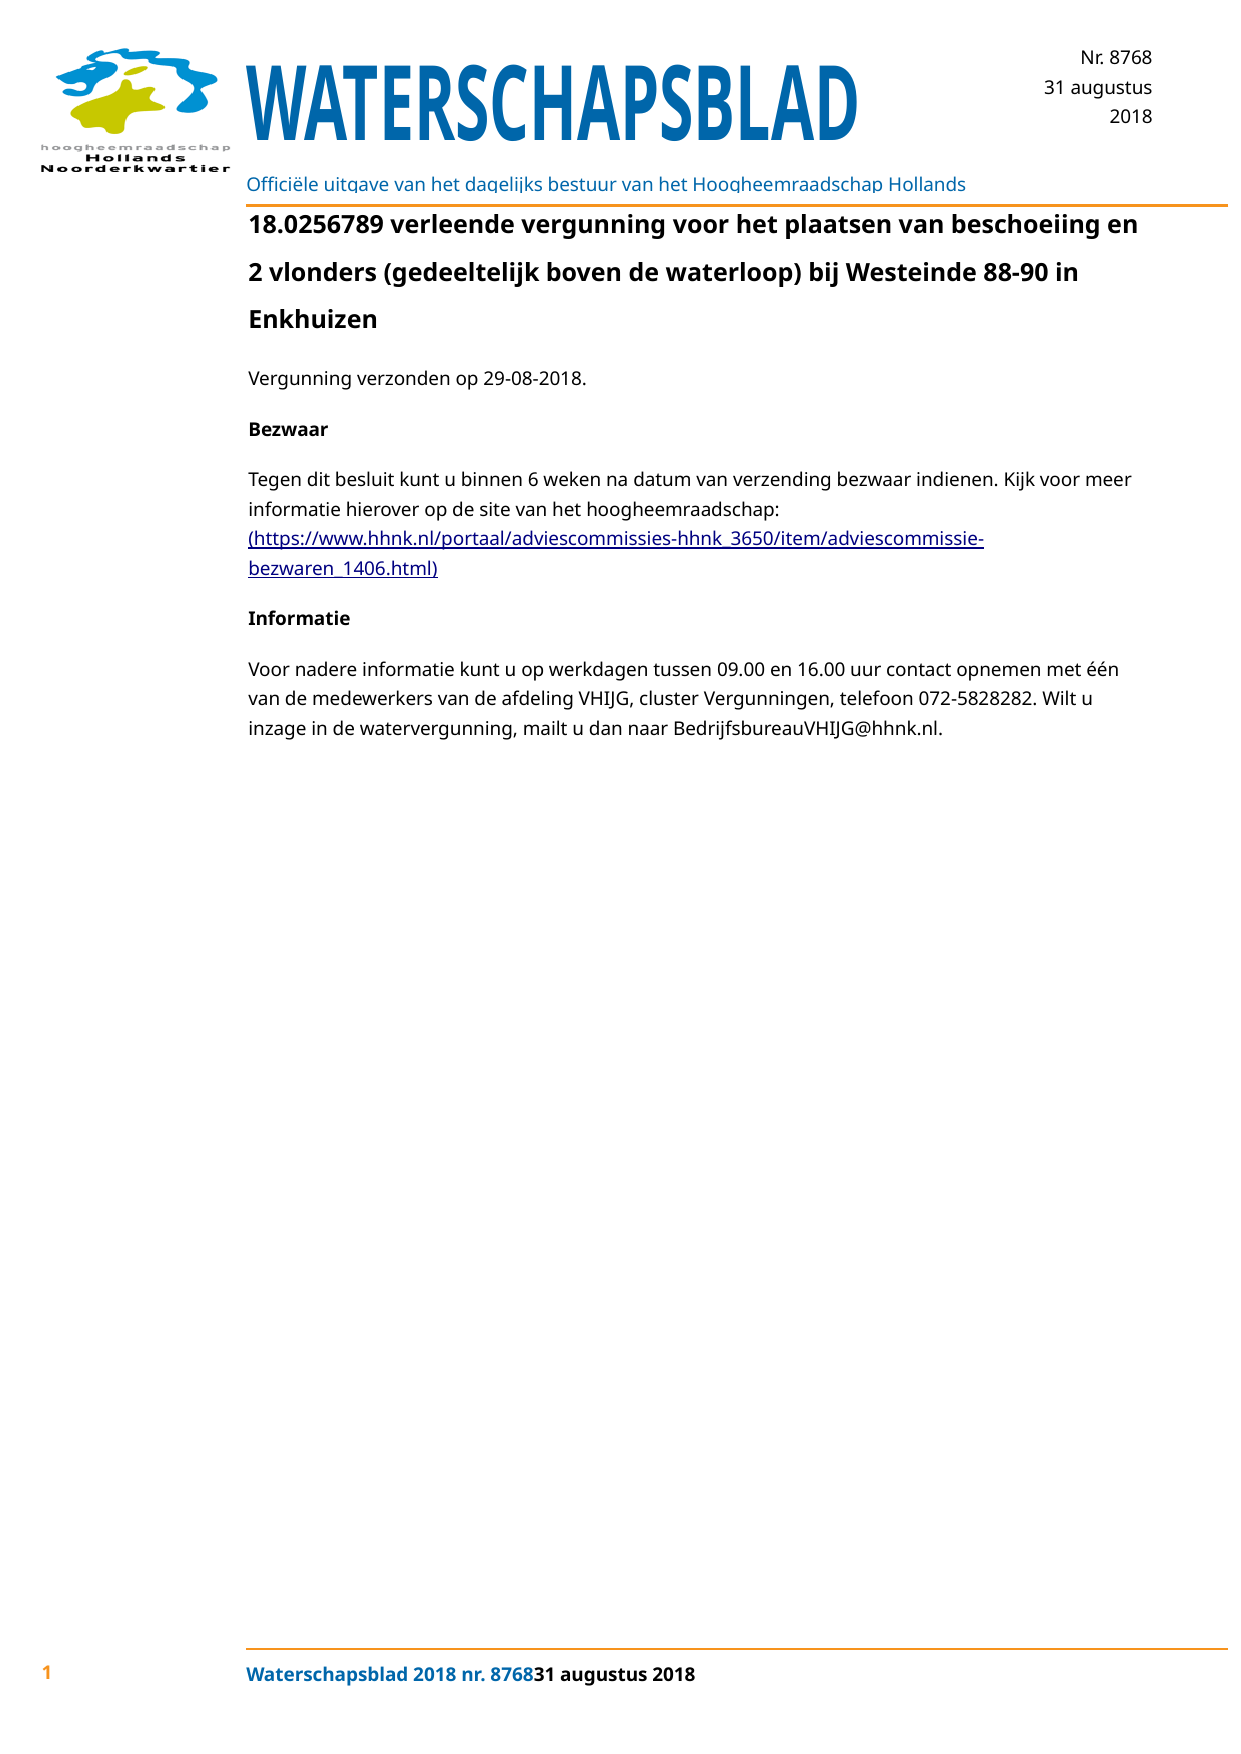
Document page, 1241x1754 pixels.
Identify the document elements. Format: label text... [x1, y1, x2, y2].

text Bezwaar [248, 416, 1152, 442]
text Tegen dit besluit kunt u binnen 6 weken na datum van verzending bezwaar indienen. Kijk voor meer informatie hierover op de site van het hoogheemraadschap: (https://www.hhnk.nl/portaal/adviescommissies-hhnk_3650/item/adviescommissie-bezwaren_1406.html) [248, 466, 1152, 581]
text 18.0256789 verleende vergunning voor het plaatsen van beschoeiing en 2 vlonders (gedeeltelijk boven de waterloop) bij Westeinde 88-90 in Enkhuizen [248, 207, 1152, 336]
text Voor nadere informatie kunt u op werkdagen tussen 09.00 en 16.00 uur contact opnemen met één van de medewerkers van de afdeling VHIJG, cluster Vergunningen, telefoon 072-5828282. Wilt u inzage in de watervergunning, mailt u dan naar BedrijfsbureauVHIJG@hhnk.nl. [248, 656, 1152, 741]
text Informatie [248, 606, 1152, 631]
picture [41, 47, 231, 172]
text Vergunning verzonden op 29-08-2018. [248, 366, 1152, 391]
